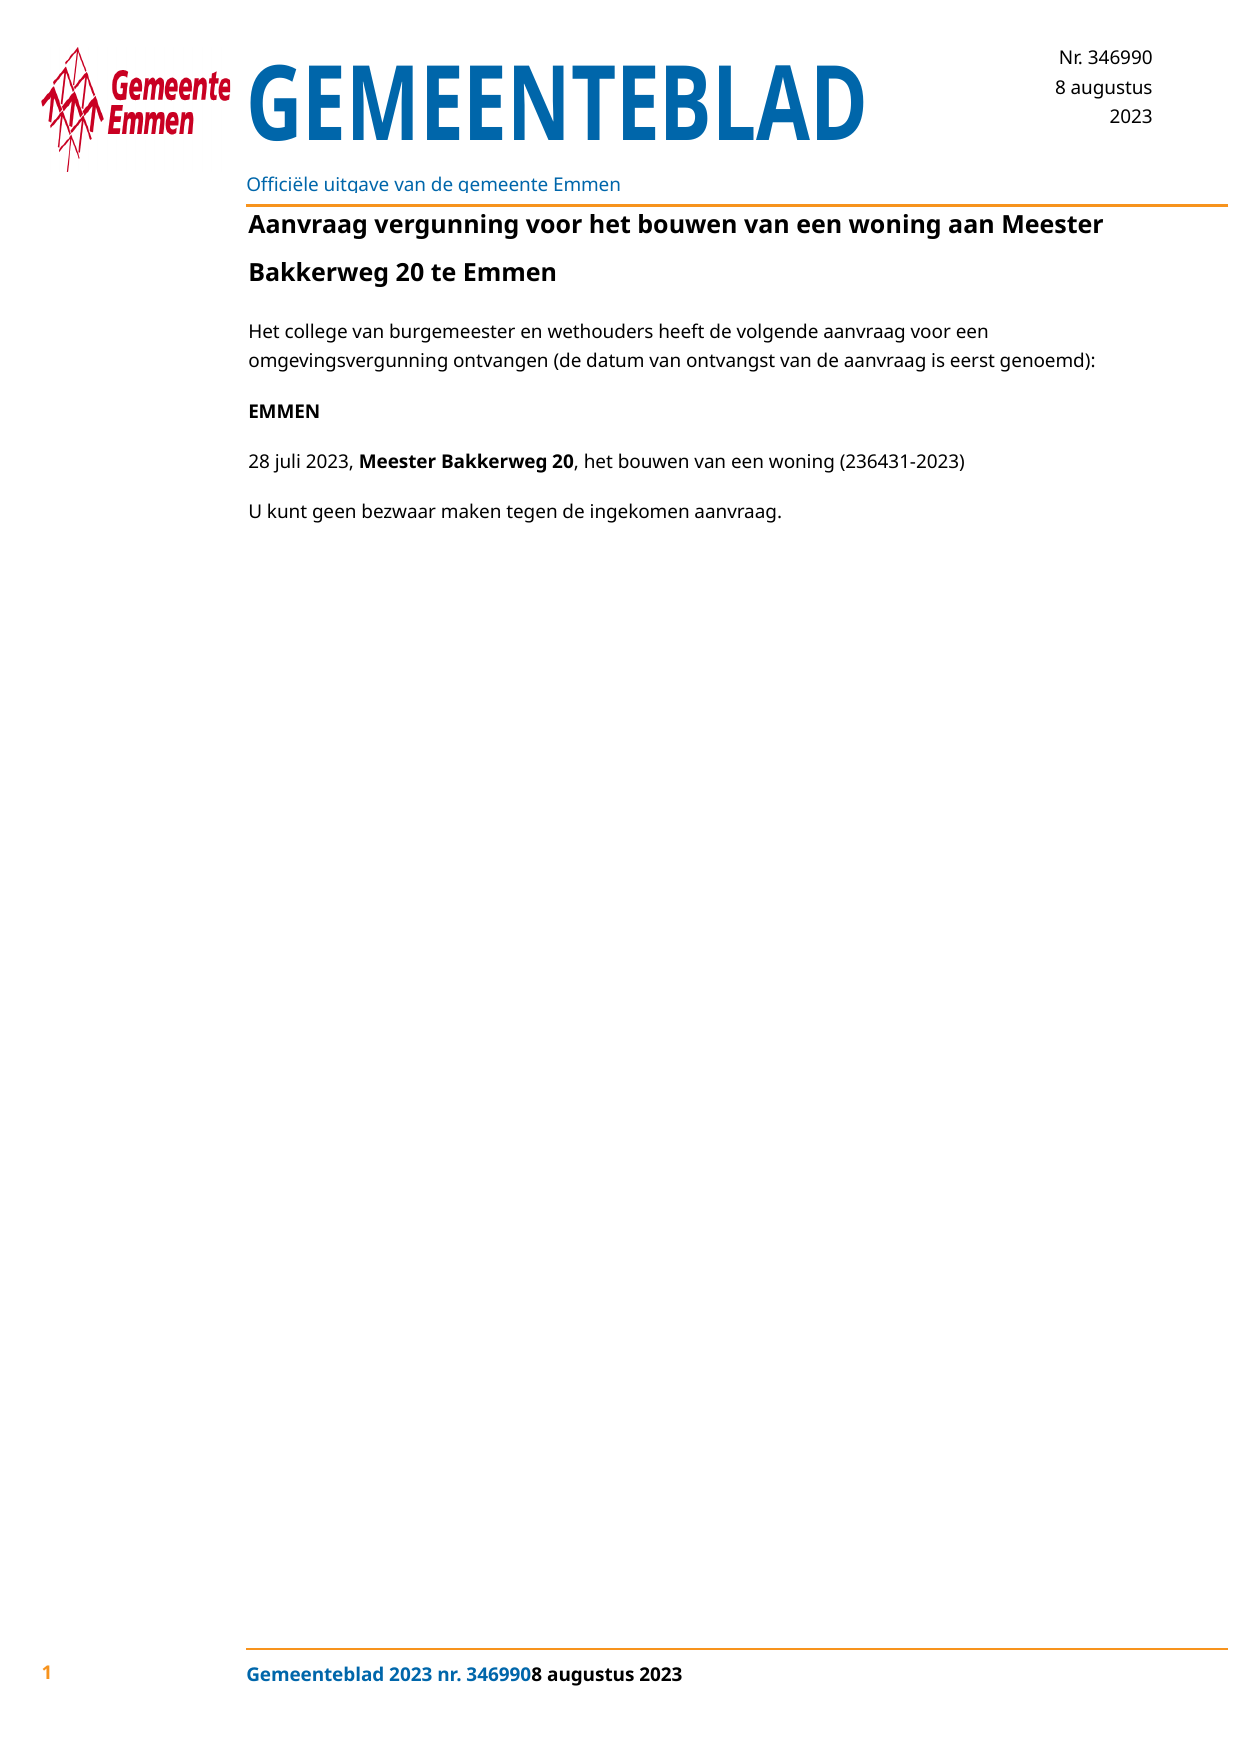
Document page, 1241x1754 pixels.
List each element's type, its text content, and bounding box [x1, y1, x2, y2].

text EMMEN [248, 398, 1152, 424]
text Het college van burgemeester en wethouders heeft de volgende aanvraag voor een omgevingsvergunning ontvangen (de datum van ontvangst van de aanvraag is eerst genoemd): [248, 318, 1152, 373]
picture [41, 47, 231, 172]
text 28 juli 2023, Meester Bakkerweg 20, het bouwen van een woning (236431-2023) [248, 448, 1152, 474]
text Aanvraag vergunning voor het bouwen van een woning aan Meester Bakkerweg 20 te Emmen [248, 207, 1152, 288]
text U kunt geen bezwaar maken tegen de ingekomen aanvraag. [248, 499, 1152, 524]
